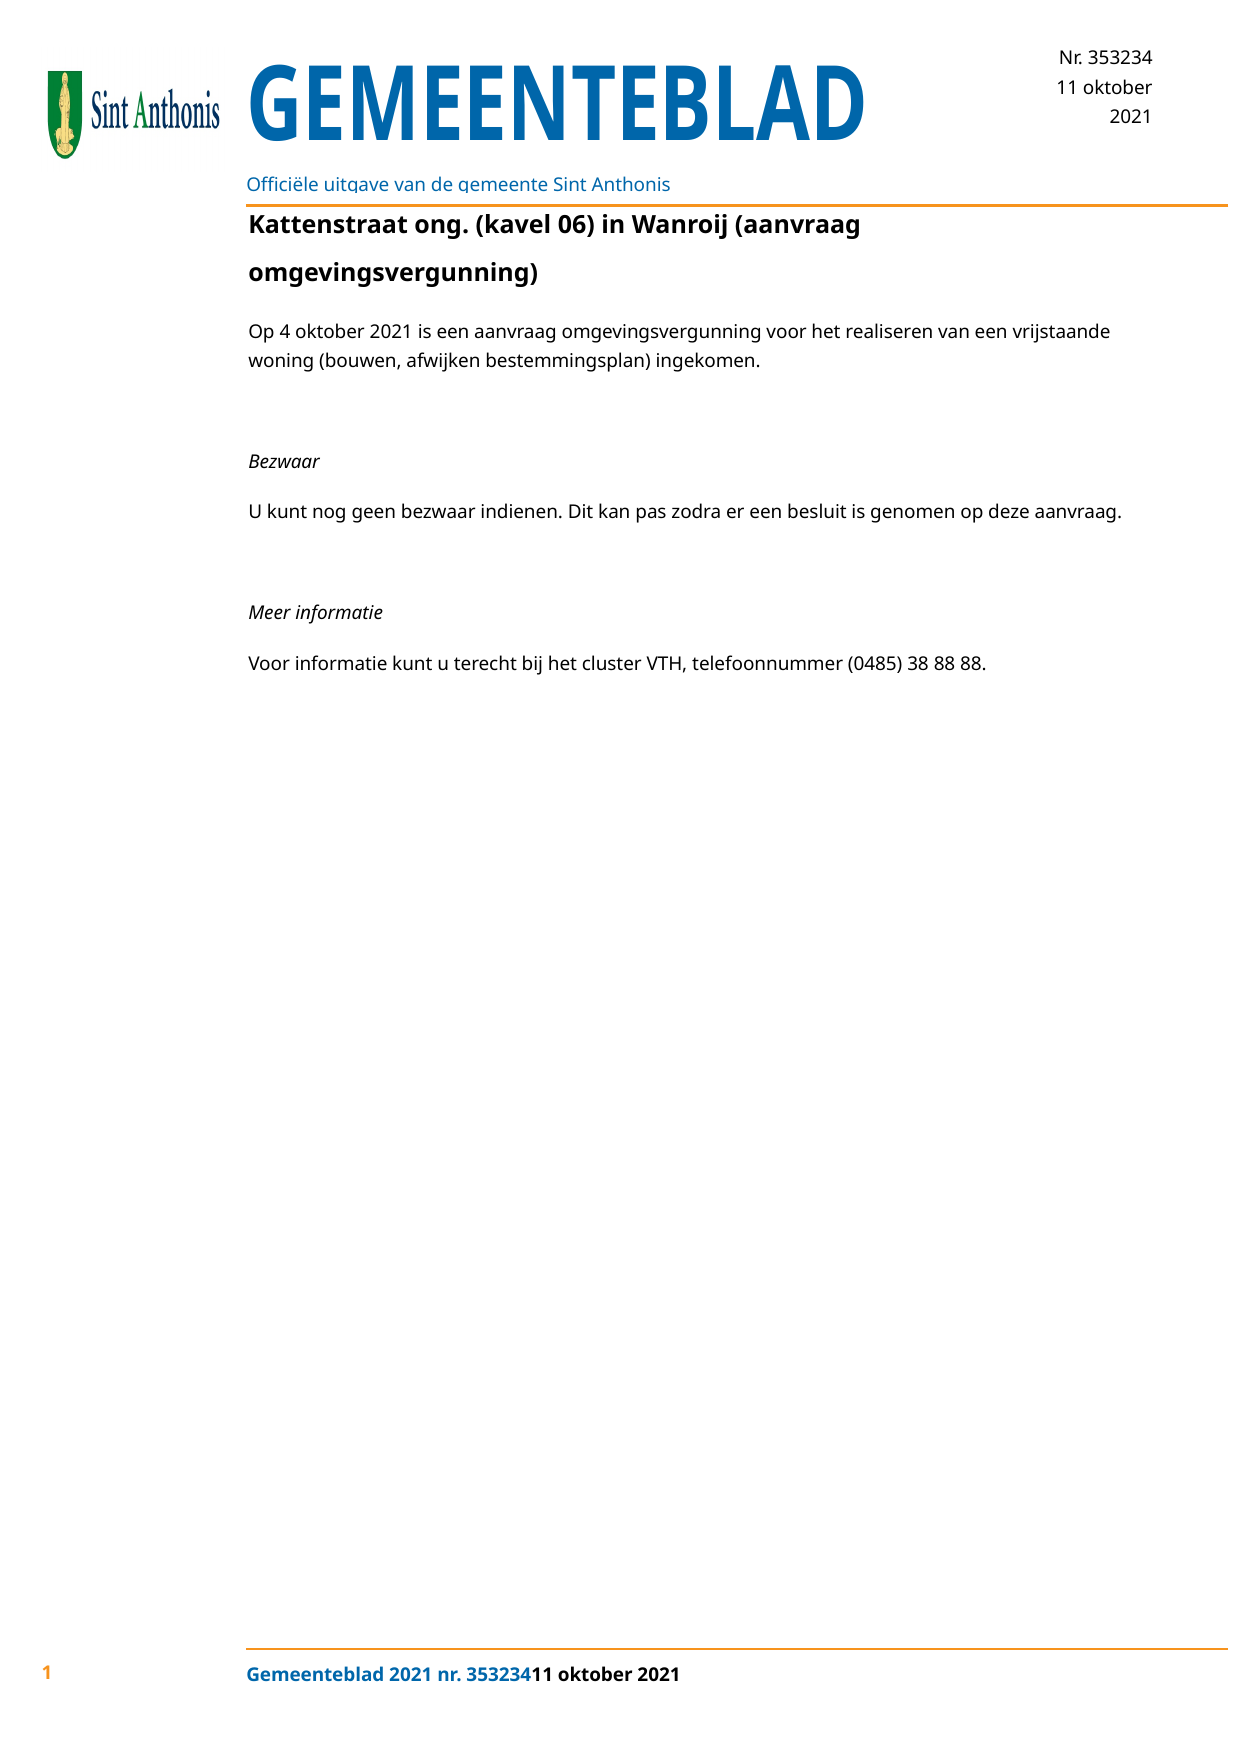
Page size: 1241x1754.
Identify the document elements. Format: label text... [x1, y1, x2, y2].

text Meer informatie [248, 599, 1152, 625]
text U kunt nog geen bezwaar indienen. Dit kan pas zodra er een besluit is genomen op deze aanvraag. [248, 499, 1152, 524]
text Op 4 oktober 2021 is een aanvraag omgevingsvergunning voor het realiseren van een vrijstaande woning (bouwen, afwijken bestemmingsplan) ingekomen. [248, 318, 1152, 373]
text Voor informatie kunt u terecht bij het cluster VTH, telefoonnummer (0485) 38 88 88. [248, 650, 1152, 676]
text Kattenstraat ong. (kavel 06) in Wanroij (aanvraag omgevingsvergunning) [248, 207, 1152, 288]
text Bezwaar [248, 448, 1152, 474]
picture [41, 47, 231, 172]
